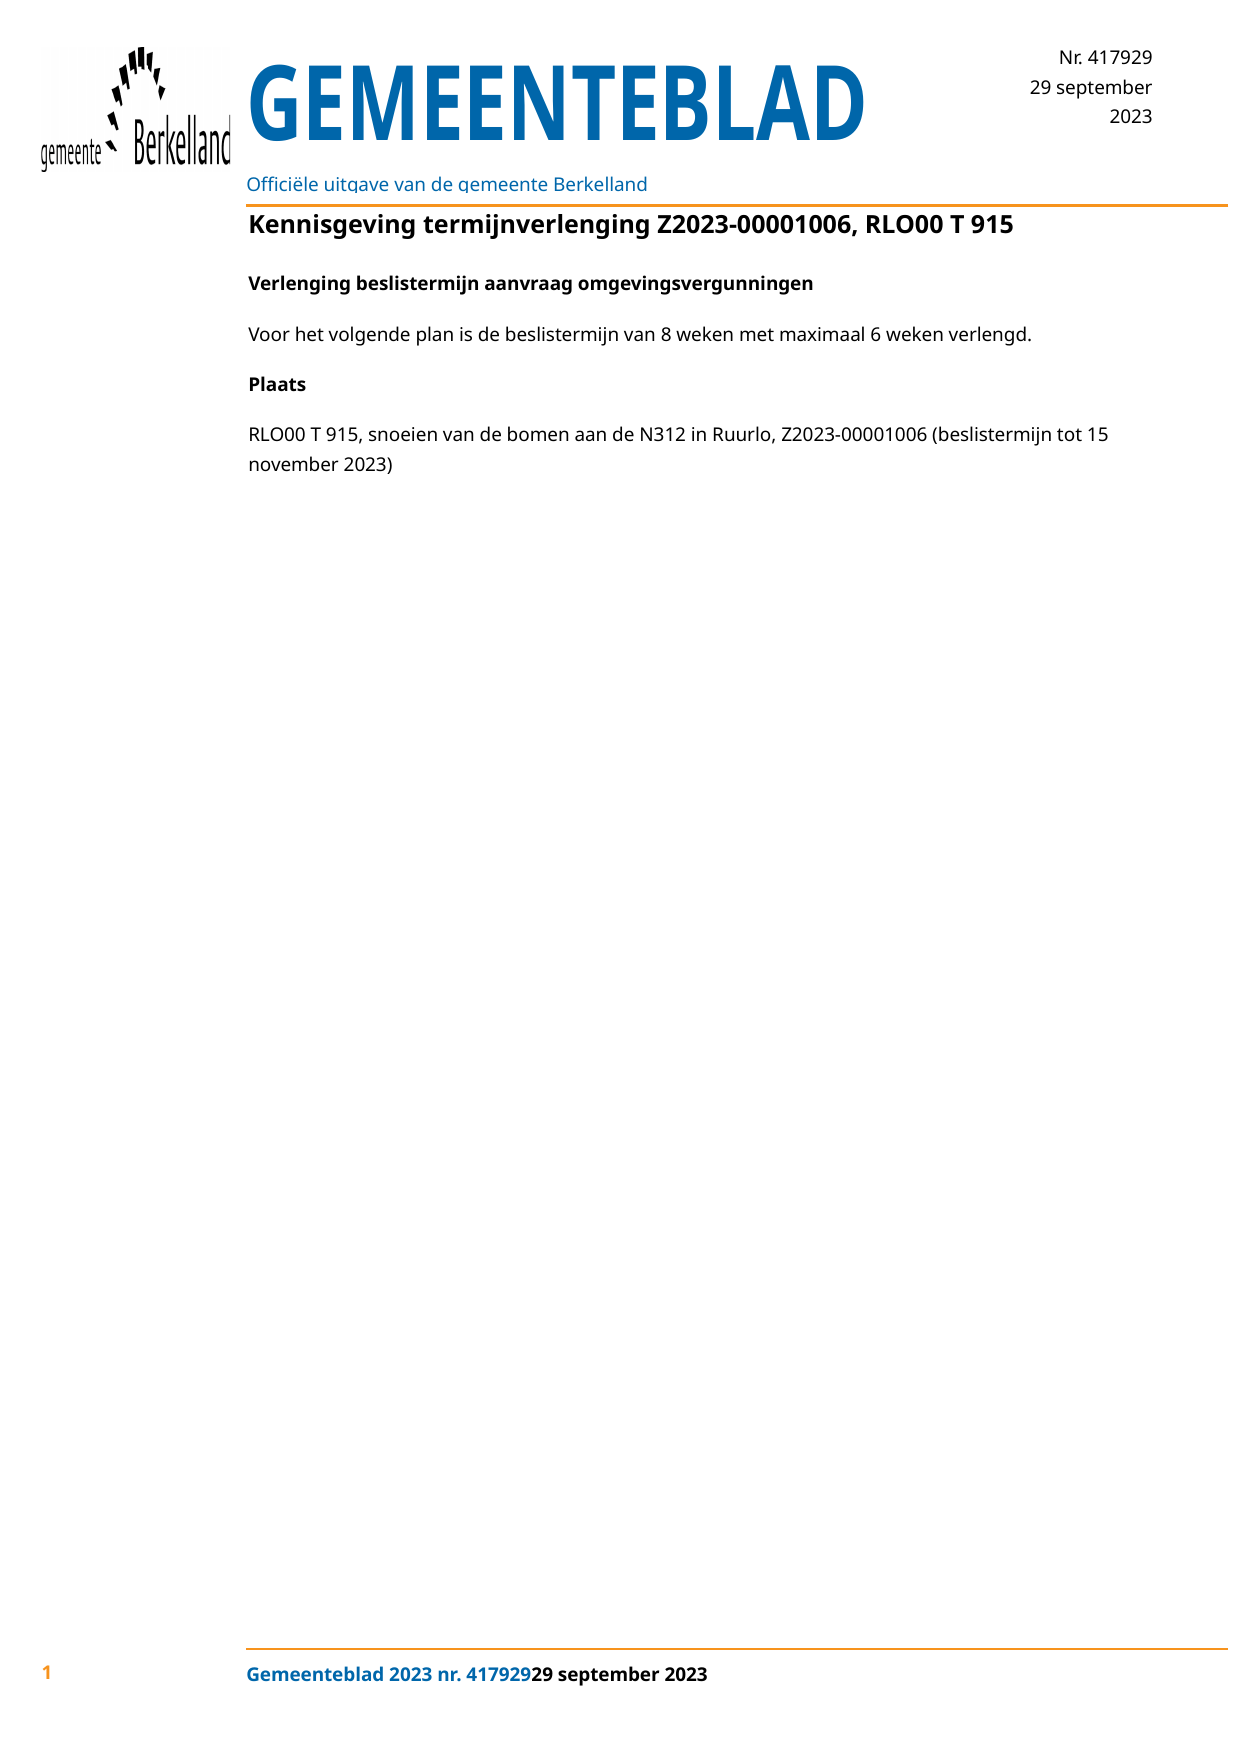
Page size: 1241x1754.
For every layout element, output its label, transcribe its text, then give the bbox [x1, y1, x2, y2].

text Plaats [248, 371, 1152, 397]
text RLO00 T 915, snoeien van de bomen aan de N312 in Ruurlo, Z2023-00001006 (beslistermijn tot 15 november 2023) [248, 422, 1152, 477]
text Voor het volgende plan is de beslistermijn van 8 weken met maximaal 6 weken verlengd. [248, 321, 1152, 346]
text Kennisgeving termijnverlenging Z2023-00001006, RLO00 T 915 [248, 207, 1152, 241]
text Verlenging beslistermijn aanvraag omgevingsvergunningen [248, 270, 1152, 296]
picture [41, 47, 231, 172]
